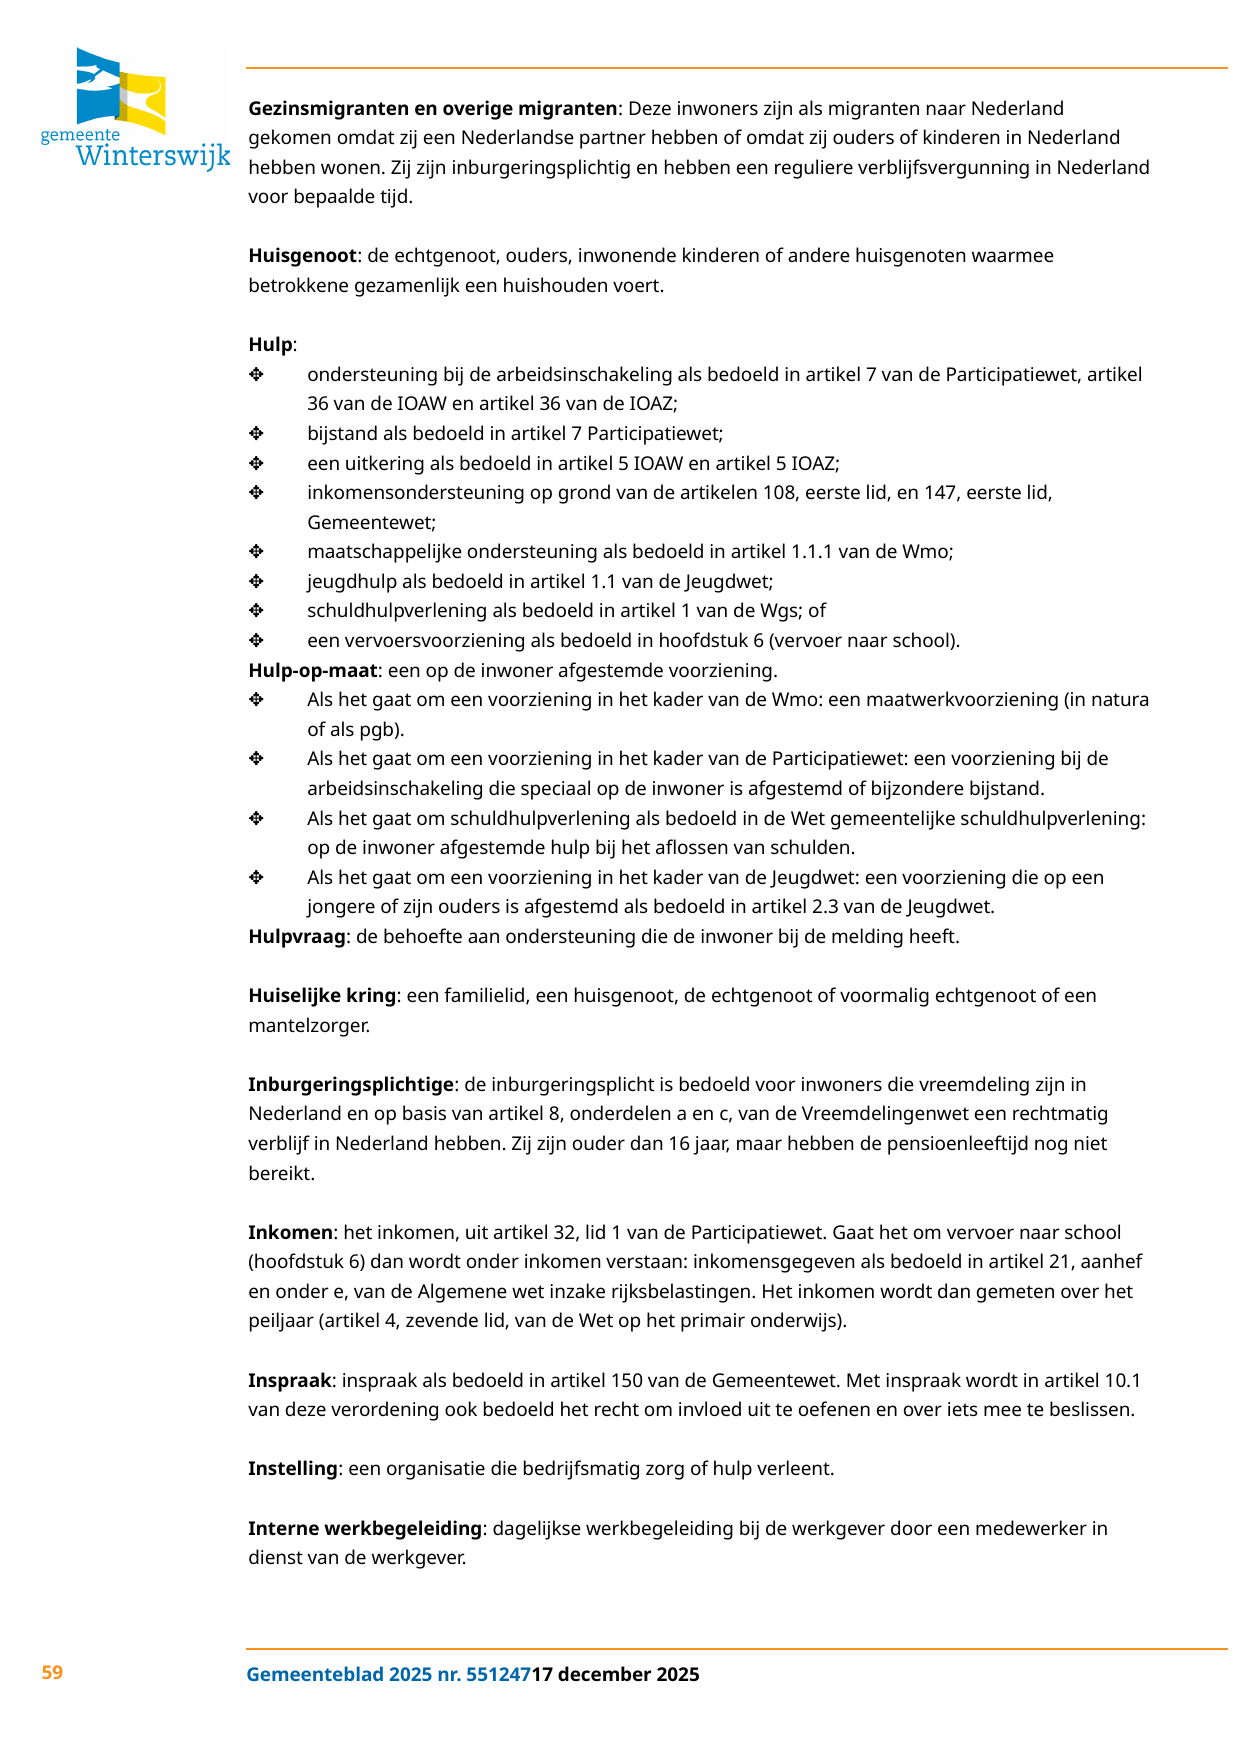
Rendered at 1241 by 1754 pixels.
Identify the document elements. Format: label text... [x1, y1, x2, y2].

text Gezinsmigranten en overige migranten: Deze inwoners zijn als migranten naar Nederland gekomen omdat zij een Nederlandse partner hebben of omdat zij ouders of kinderen in Nederland hebben wonen. Zij zijn inburgeringsplichtig en hebben een reguliere verblijfsvergunning in Nederland voor bepaalde tijd. [248, 95, 1152, 209]
list Als het gaat om een voorziening in het kader van de Participatiewet: een voorziening bij de arbeidsinschakeling die speciaal op de inwoner is afgestemd of bijzondere bijstand. [248, 746, 1152, 801]
text Inspraak: inspraak als bedoeld in artikel 150 van de Gemeentewet. Met inspraak wordt in artikel 10.1 van deze verordening ook bedoeld het recht om invloed uit te oefenen en over iets mee te beslissen. [248, 1367, 1152, 1422]
list inkomensondersteuning op grond van de artikelen 108, eerste lid, en 147, eerste lid, Gemeentewet; [248, 479, 1152, 535]
list Als het gaat om een voorziening in het kader van de Jeugdwet: een voorziening die op een jongere of zijn ouders is afgestemd als bedoeld in artikel 2.3 van de Jeugdwet. [248, 864, 1152, 919]
text Instelling: een organisatie die bedrijfsmatig zorg of hulp verleent. [248, 1456, 1152, 1481]
list Als het gaat om een voorziening in het kader van de Wmo: een maatwerkvoorziening (in natura of als pgb). [248, 686, 1152, 742]
list bijstand als bedoeld in artikel 7 Participatiewet; [248, 420, 1152, 446]
list Als het gaat om schuldhulpverlening als bedoeld in de Wet gemeentelijke schuldhulpverlening: op de inwoner afgestemde hulp bij het aflossen van schulden. [248, 805, 1152, 860]
list jeugdhulp als bedoeld in artikel 1.1 van de Jeugdwet; [248, 568, 1152, 594]
text Hulp-op-maat: een op de inwoner afgestemde voorziening. [248, 657, 1152, 683]
list maatschappelijke ondersteuning als bedoeld in artikel 1.1.1 van de Wmo; [248, 538, 1152, 564]
list schuldhulpverlening als bedoeld in artikel 1 van de Wgs; of [248, 598, 1152, 623]
list een vervoersvoorziening als bedoeld in hoofdstuk 6 (vervoer naar school). [248, 627, 1152, 653]
picture [225, 153, 231, 162]
text Hulpvraag: de behoefte aan ondersteuning die de inwoner bij de melding heeft. [248, 923, 1152, 949]
text Inburgeringsplichtige: de inburgeringsplicht is bedoeld voor inwoners die vreemdeling zijn in Nederland en op basis van artikel 8, onderdelen a en c, van de Vreemdelingenwet een rechtmatig verblijf in Nederland hebben. Zij zijn ouder dan 16 jaar, maar hebben de pensioenleeftijd nog niet bereikt. [248, 1071, 1152, 1186]
text Huisgenoot: de echtgenoot, ouders, inwonende kinderen of andere huisgenoten waarmee betrokkene gezamenlijk een huishouden voert. [248, 243, 1152, 298]
picture [41, 47, 231, 172]
text Huiselijke kring: een familielid, een huisgenoot, de echtgenoot of voormalig echtgenoot of een mantelzorger. [248, 982, 1152, 1038]
text Inkomen: het inkomen, uit artikel 32, lid 1 van de Participatiewet. Gaat het om vervoer naar school (hoofdstuk 6) dan wordt onder inkomen verstaan: inkomensgegeven als bedoeld in artikel 21, aanhef en onder e, van de Algemene wet inzake rijksbelastingen. Het inkomen wordt dan gemeten over het peiljaar (artikel 4, zevende lid, van de Wet op het primair onderwijs). [248, 1219, 1152, 1333]
list een uitkering als bedoeld in artikel 5 IOAW en artikel 5 IOAZ; [248, 450, 1152, 476]
list ondersteuning bij de arbeidsinschakeling als bedoeld in artikel 7 van de Participatiewet, artikel 36 van de IOAW en artikel 36 van de IOAZ; [248, 361, 1152, 416]
text Interne werkbegeleiding: dagelijkse werkbegeleiding bij de werkgever door een medewerker in dienst van de werkgever. [248, 1515, 1152, 1570]
text Hulp: [248, 331, 1152, 357]
